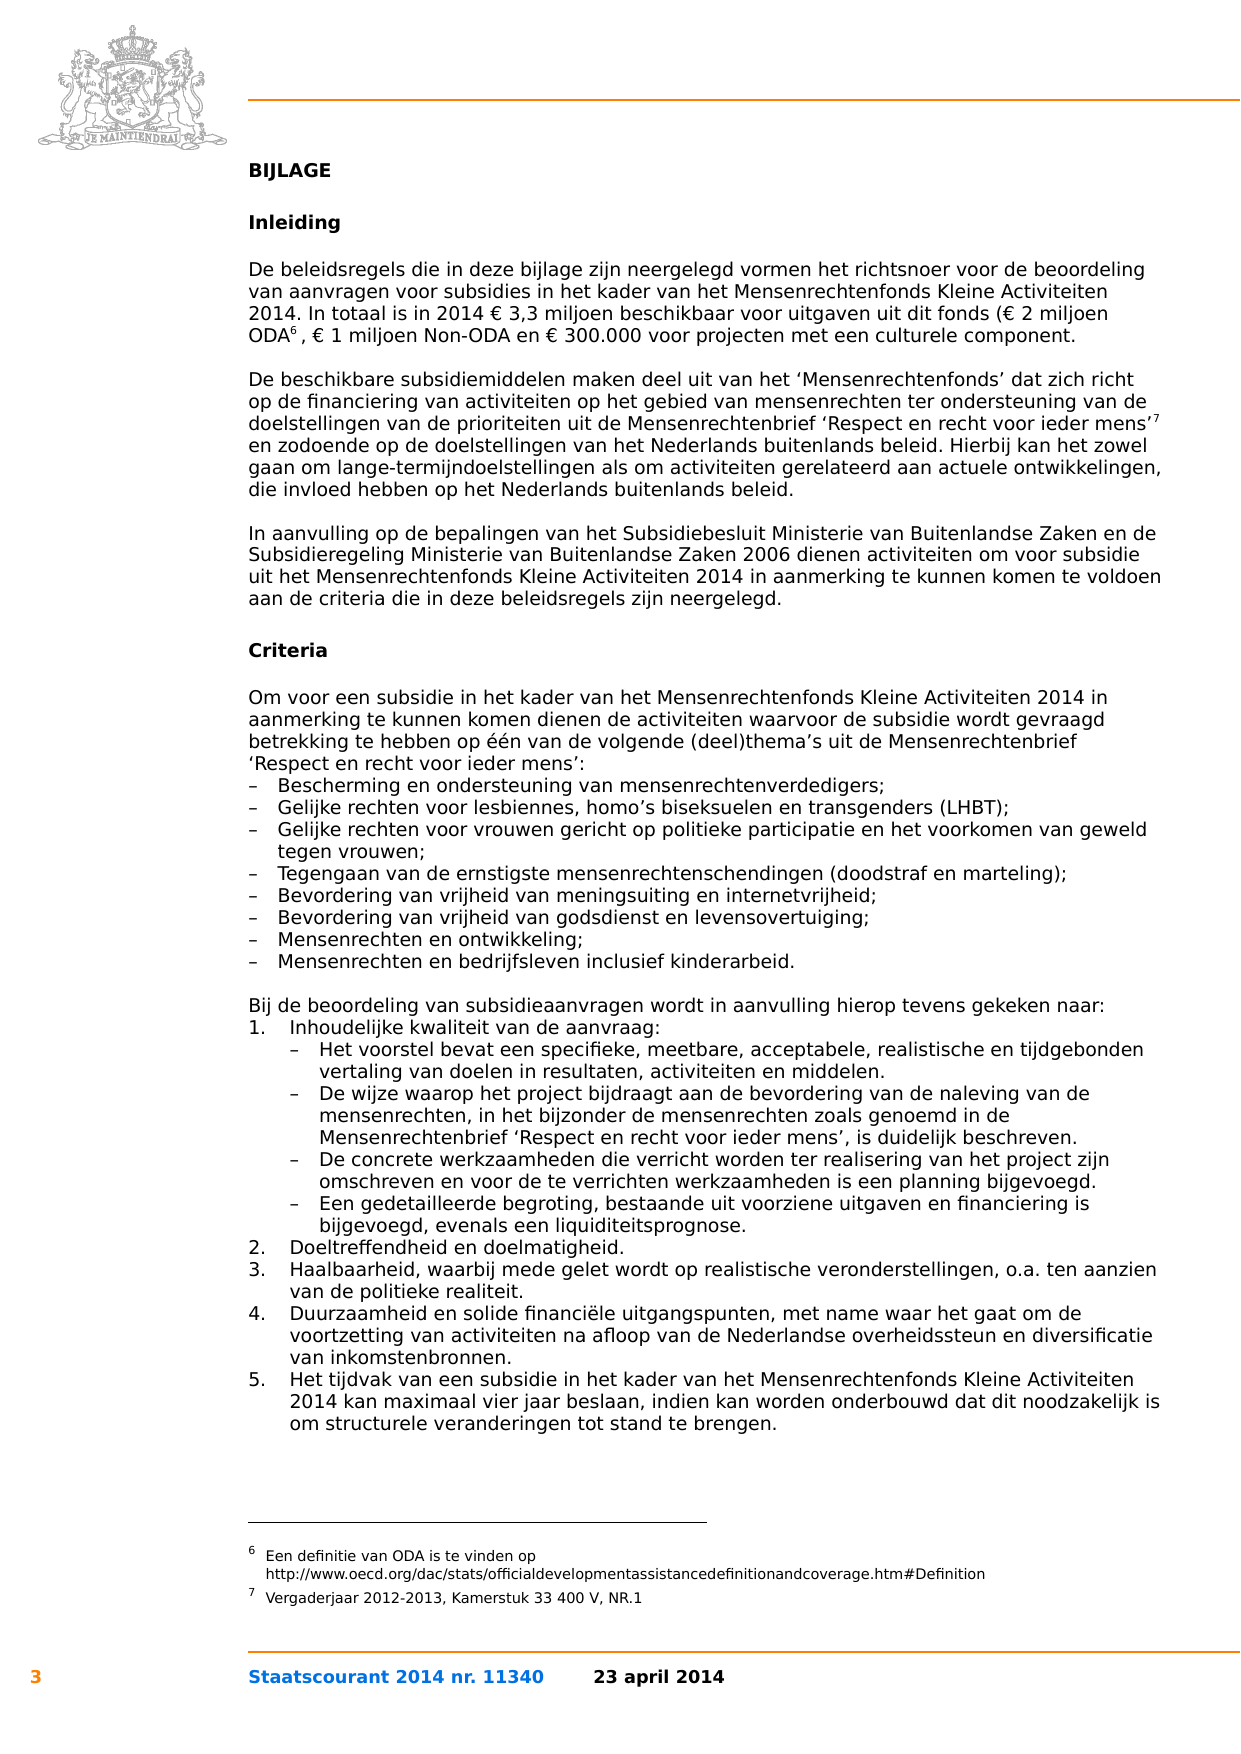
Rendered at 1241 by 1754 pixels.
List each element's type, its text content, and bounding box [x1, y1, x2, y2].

subtitle BIJLAGE [248, 160, 1163, 182]
picture [38, 25, 227, 150]
text – Tegengaan van de ernstigste mensenrechtenschendingen (doodstraf en marteling); [248, 863, 1163, 885]
text – Mensenrechten en ontwikkeling; [248, 929, 1163, 951]
subtitle Inleiding [248, 212, 1163, 234]
text – Bescherming en ondersteuning van mensenrechtenverdedigers; [248, 775, 1163, 797]
text 3. Haalbaarheid, waarbij mede gelet wordt op realistische veronderstellingen, o.a. ten aanzien van de politieke realiteit. [248, 1259, 1163, 1303]
text De beleidsregels die in deze bijlage zijn neergelegd vormen het richtsnoer voor de beoordeling van aanvragen voor subsidies in het kader van het Mensenrechtenfonds Kleine Activiteiten 2014. In totaal is in 2014 € 3,3 miljoen beschikbaar voor uitgaven uit dit fonds (€ 2 miljoen ODA, € 1 miljoen Non-ODA en € 300.000 voor projecten met een culturele component. [248, 259, 1163, 347]
text – Gelijke rechten voor vrouwen gericht op politieke participatie en het voorkomen van geweld tegen vrouwen; [248, 819, 1163, 863]
text 1. Inhoudelijke kwaliteit van de aanvraag: [248, 1017, 1163, 1039]
text 5. Het tijdvak van een subsidie in het kader van het Mensenrechtenfonds Kleine Activiteiten 2014 kan maximaal vier jaar beslaan, indien kan worden onderbouwd dat dit noodzakelijk is om structurele veranderingen tot stand te brengen. [248, 1368, 1163, 1434]
text Om voor een subsidie in het kader van het Mensenrechtenfonds Kleine Activiteiten 2014 in aanmerking te kunnen komen dienen de activiteiten waarvoor de subsidie wordt gevraagd betrekking te hebben op één van de volgende (deel)thema’s uit de Mensenrechtenbrief ‘Respect en recht voor ieder mens’: [248, 687, 1163, 775]
text In aanvulling op de bepalingen van het Subsidiebesluit Ministerie van Buitenlandse Zaken en de Subsidieregeling Ministerie van Buitenlandse Zaken 2006 dienen activiteiten om voor subsidie uit het Mensenrechtenfonds Kleine Activiteiten 2014 in aanmerking te kunnen komen te voldoen aan de criteria die in deze beleidsregels zijn neergelegd. [248, 522, 1163, 610]
text 4. Duurzaamheid en solide financiële uitgangspunten, met name waar het gaat om de voortzetting van activiteiten na afloop van de Nederlandse overheidssteun en diversificatie van inkomstenbronnen. [248, 1303, 1163, 1368]
text Bij de beoordeling van subsidieaanvragen wordt in aanvulling hierop tevens gekeken naar: [248, 995, 1163, 1017]
text – Gelijke rechten voor lesbiennes, homo’s biseksuelen en transgenders (LHBT); [248, 797, 1163, 819]
subtitle Criteria [248, 640, 1163, 662]
text – Een gedetailleerde begroting, bestaande uit voorziene uitgaven en financiering is bijgevoegd, evenals een liquiditeitsprognose. [289, 1193, 1163, 1237]
text – Bevordering van vrijheid van meningsuiting en internetvrijheid; [248, 885, 1163, 907]
text – De wijze waarop het project bijdraagt aan de bevordering van de naleving van de mensenrechten, in het bijzonder de mensenrechten zoals genoemd in de Mensenrechtenbrief ‘Respect en recht voor ieder mens’, is duidelijk beschreven. [289, 1083, 1163, 1149]
text Vergaderjaar 2012-2013, Kamerstuk 33 400 V, NR.1 [248, 1586, 1163, 1608]
text – De concrete werkzaamheden die verricht worden ter realisering van het project zijn omschreven en voor de te verrichten werkzaamheden is een planning bijgevoegd. [289, 1149, 1163, 1193]
text – Bevordering van vrijheid van godsdienst en levensovertuiging; [248, 907, 1163, 929]
text – Mensenrechten en bedrijfsleven inclusief kinderarbeid. [248, 951, 1163, 973]
text Een definitie van ODA is te vinden op http://www.oecd.org/dac/stats/officialdevelopmentassistancedefinitionandcoverage.htm#Definition [248, 1544, 1163, 1583]
text De beschikbare subsidiemiddelen maken deel uit van het ‘Mensenrechtenfonds’ dat zich richt op de financiering van activiteiten op het gebied van mensenrechten ter ondersteuning van de doelstellingen van de prioriteiten uit de Mensenrechtenbrief ‘Respect en recht voor ieder mens’ en zodoende op de doelstellingen van het Nederlands buitenlands beleid. Hierbij kan het zowel gaan om lange-termijndoelstellingen als om activiteiten gerelateerd aan actuele ontwikkelingen, die invloed hebben op het Nederlands buitenlands beleid. [248, 369, 1163, 501]
text – Het voorstel bevat een specifieke, meetbare, acceptabele, realistische en tijdgebonden vertaling van doelen in resultaten, activiteiten en middelen. [289, 1039, 1163, 1083]
text 2. Doeltreffendheid en doelmatigheid. [248, 1237, 1163, 1259]
